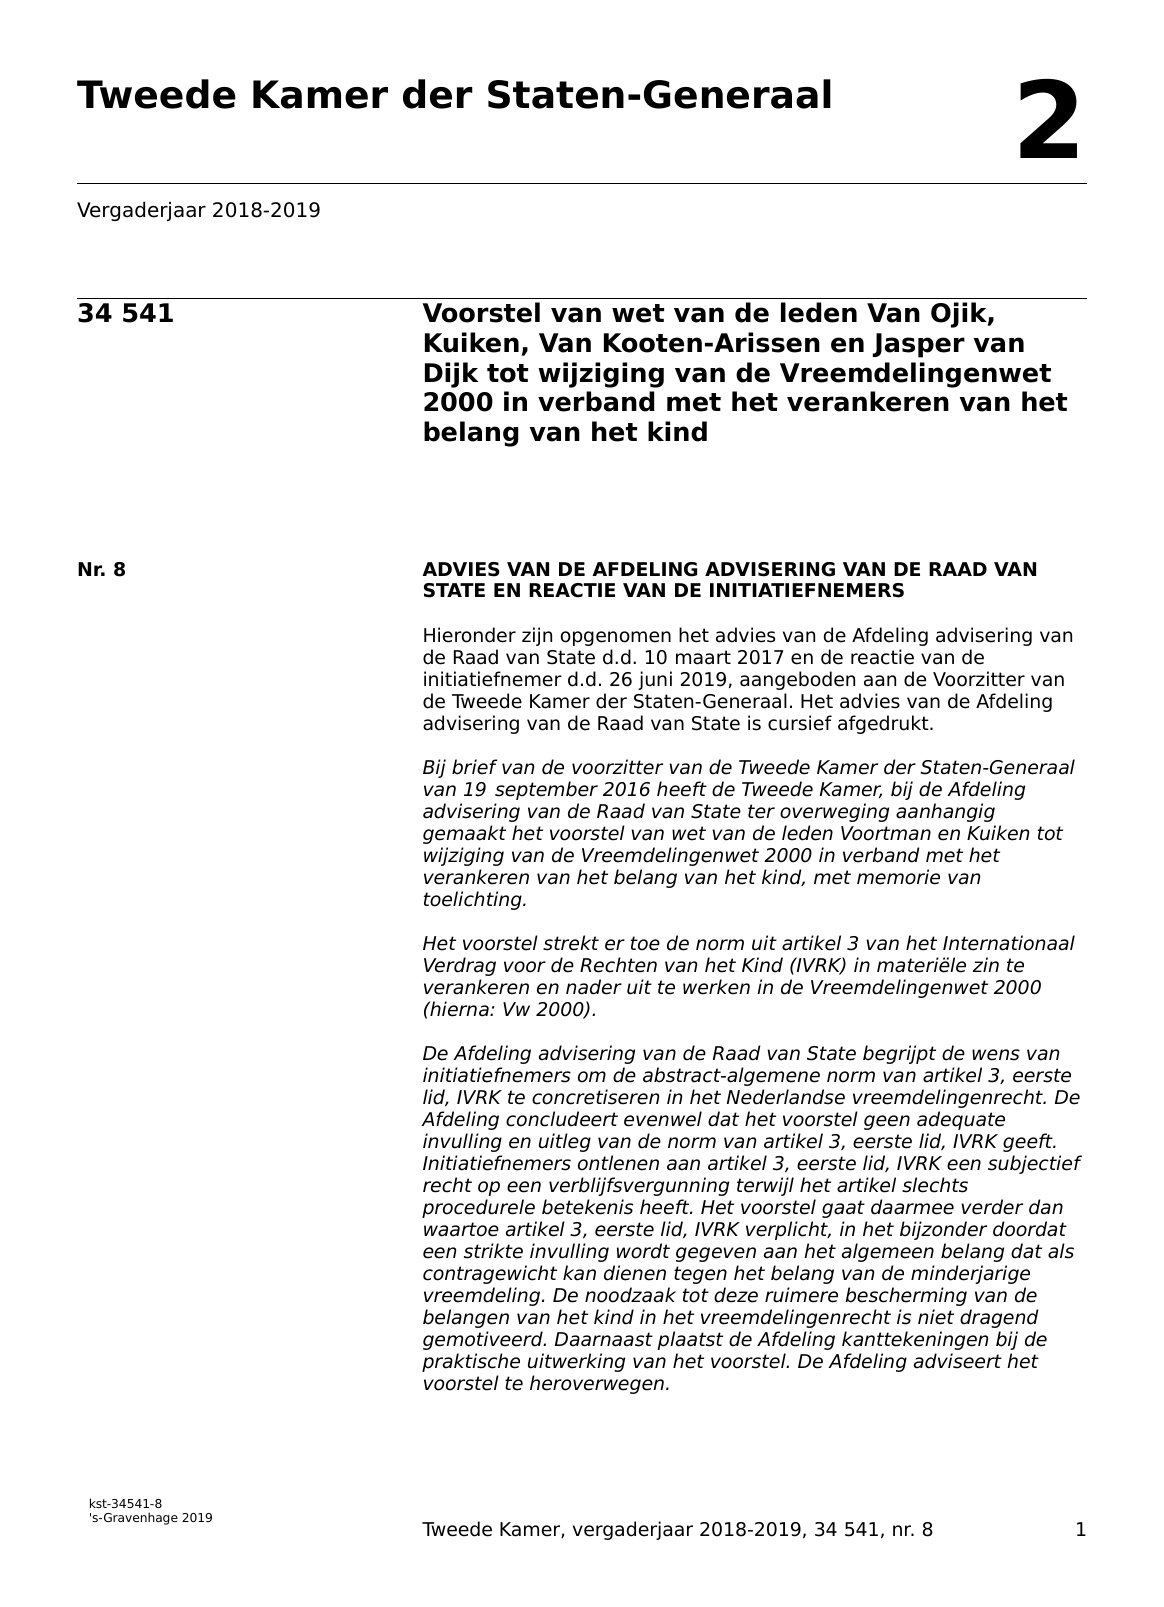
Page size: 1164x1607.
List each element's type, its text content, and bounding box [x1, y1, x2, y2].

text Bij brief van de voorzitter van de Tweede Kamer der Staten-Generaal van 19 september 2016 heeft de Tweede Kamer, bij de Afdeling advisering van de Raad van State ter overweging aanhangig gemaakt het voorstel van wet van de leden Voortman en Kuiken tot wijziging van de Vreemdelingenwet 2000 in verband met het verankeren van het belang van het kind, met memorie van toelichting. [422, 757, 1087, 911]
text De Afdeling advisering van de Raad van State begrijpt de wens van initiatiefnemers om de abstract-algemene norm van artikel 3, eerste lid, IVRK te concretiseren in het Nederlandse vreemdelingenrecht. De Afdeling concludeert evenwel dat het voorstel geen adequate invulling en uitleg van de norm van artikel 3, eerste lid, IVRK geeft. Initiatiefnemers ontlenen aan artikel 3, eerste lid, IVRK een subjectief recht op een verblijfsvergunning terwijl het artikel slechts procedurele betekenis heeft. Het voorstel gaat daarmee verder dan waartoe artikel 3, eerste lid, IVRK verplicht, in het bijzonder doordat een strikte invulling wordt gegeven aan het algemeen belang dat als contragewicht kan dienen tegen het belang van de minderjarige vreemdeling. De noodzaak tot deze ruimere bescherming van de belangen van het kind in het vreemdelingenrecht is niet dragend gemotiveerd. Daarnaast plaatst de Afdeling kanttekeningen bij de praktische uitwerking van het voorstel. De Afdeling adviseert het voorstel te heroverwegen. [422, 1043, 1087, 1394]
text Het voorstel strekt er toe de norm uit artikel 3 van het Internationaal Verdrag voor de Rechten van het Kind (IVRK) in materiële zin te verankeren en nader uit te werken in de Vreemdelingenwet 2000 (hierna: Vw 2000). [422, 933, 1087, 1021]
table_header Tweede Kamer der Staten-Generaal [77, 59, 886, 183]
subtitle 34 541 Voorstel van wet van de leden Van Ojik, Kuiken, Van Kooten-Arissen en Jasper van Dijk tot wijziging van de Vreemdelingenwet 2000 in verband met het verankeren van het belang van het kind [77, 299, 1087, 447]
table_header 2 [886, 59, 1087, 183]
table_cell Vergaderjaar 2018-2019 [77, 184, 1087, 298]
text kst-34541-8 [88, 1497, 323, 1511]
text Hieronder zijn opgenomen het advies van de Afdeling advisering van de Raad van State d.d. 10 maart 2017 en de reactie van de initiatiefnemer d.d. 26 juni 2019, aangeboden aan de Voorzitter van de Tweede Kamer der Staten-Generaal. Het advies van de Afdeling advisering van de Raad van State is cursief afgedrukt. [422, 624, 1087, 734]
text 's-Gravenhage 2019 [88, 1511, 323, 1525]
subtitle Nr. 8 ADVIES VAN DE AFDELING ADVISERING VAN DE RAAD VAN STATE EN REACTIE VAN DE INITIATIEFNEMERS [77, 558, 1087, 602]
